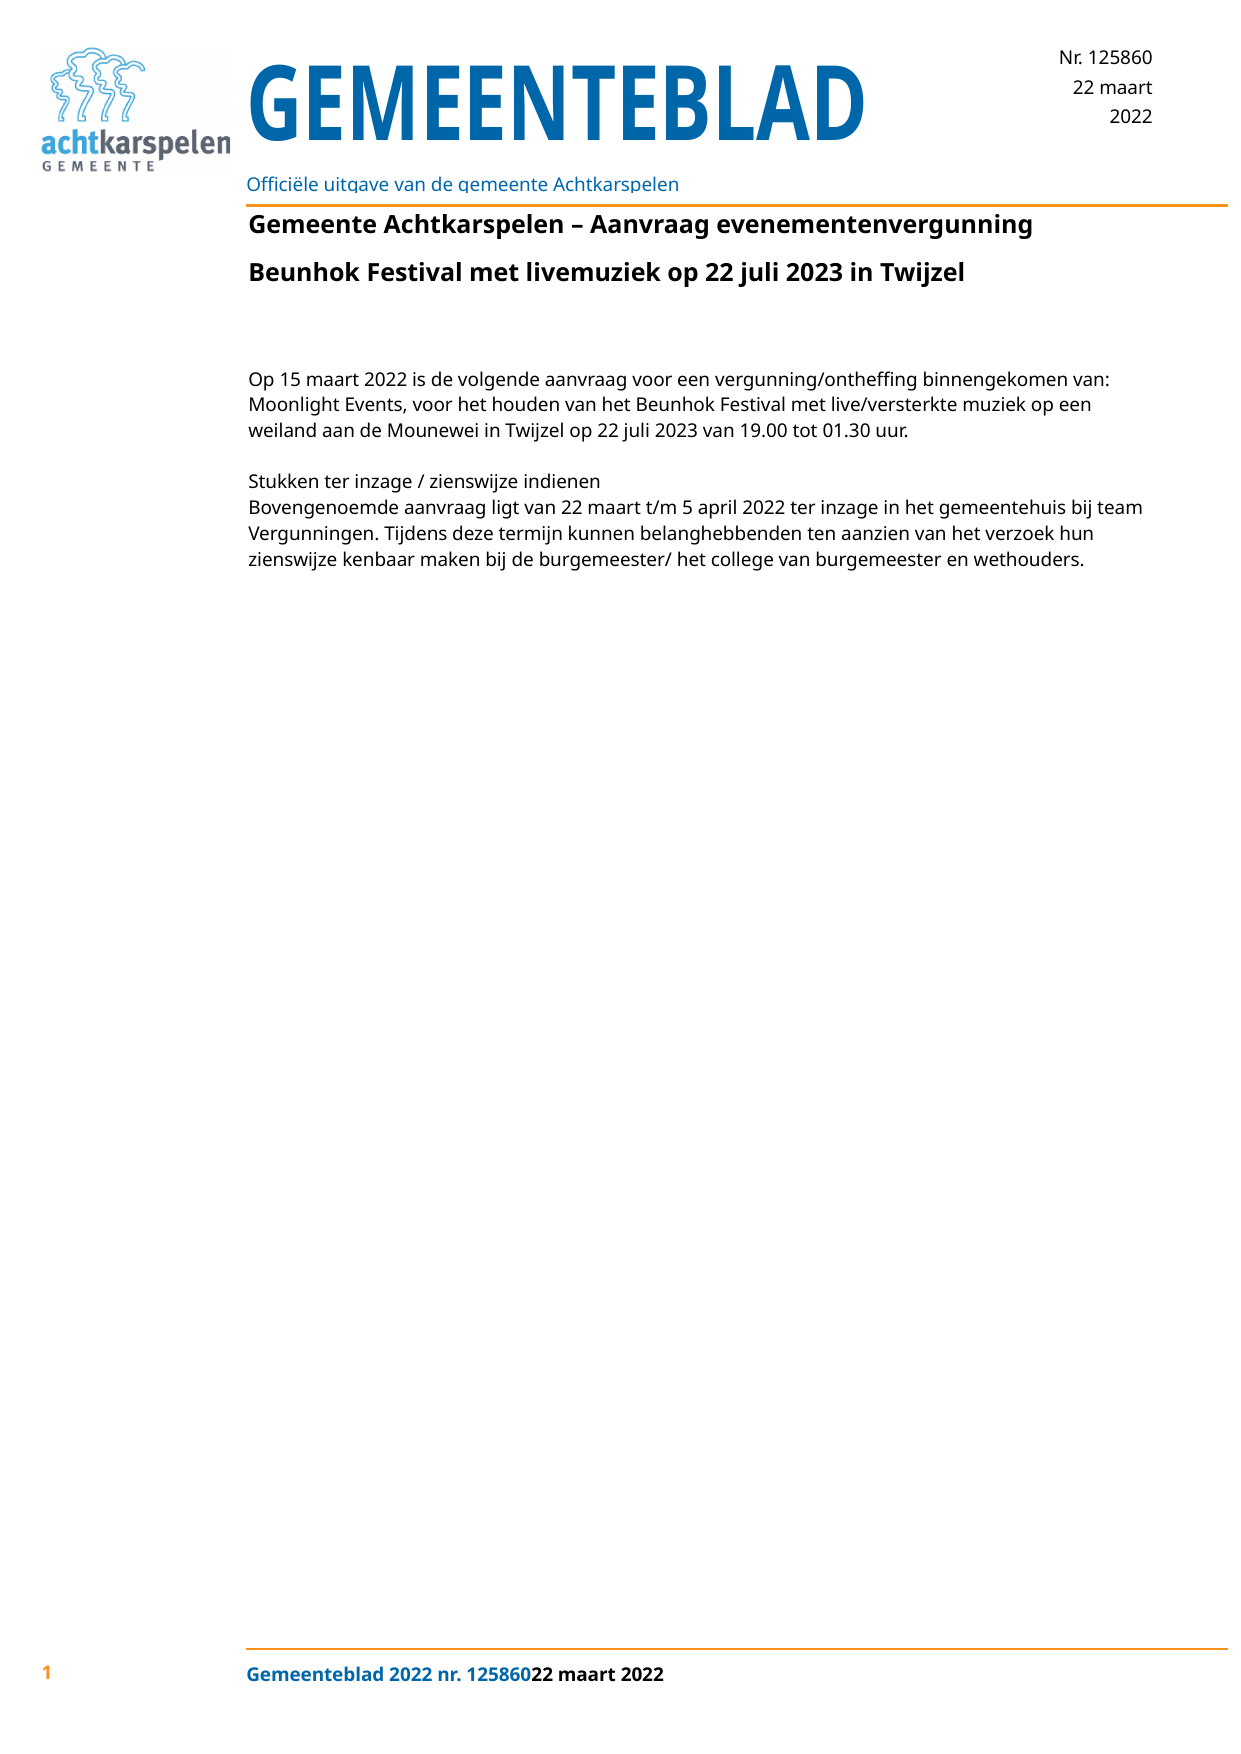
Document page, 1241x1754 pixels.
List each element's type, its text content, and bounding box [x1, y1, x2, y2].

text Bovengenoemde aanvraag ligt van 22 maart t/m 5 april 2022 ter inzage in het gemeentehuis bij team Vergunningen. Tijdens deze termijn kunnen belanghebbenden ten aanzien van het verzoek hun zienswijze kenbaar maken bij de burgemeester/ het college van burgemeester en wethouders. [248, 494, 1152, 572]
picture [41, 47, 231, 172]
text Gemeente Achtkarspelen – Aanvraag evenementenvergunning Beunhok Festival met livemuziek op 22 juli 2023 in Twijzel [248, 207, 1152, 288]
text Stukken ter inzage / zienswijze indienen [248, 469, 1152, 494]
text Op 15 maart 2022 is de volgende aanvraag voor een vergunning/ontheffing binnengekomen van: [248, 366, 1152, 391]
text Moonlight Events, voor het houden van het Beunhok Festival met live/versterkte muziek op een weiland aan de Mounewei in Twijzel op 22 juli 2023 van 19.00 tot 01.30 uur. [248, 391, 1152, 443]
